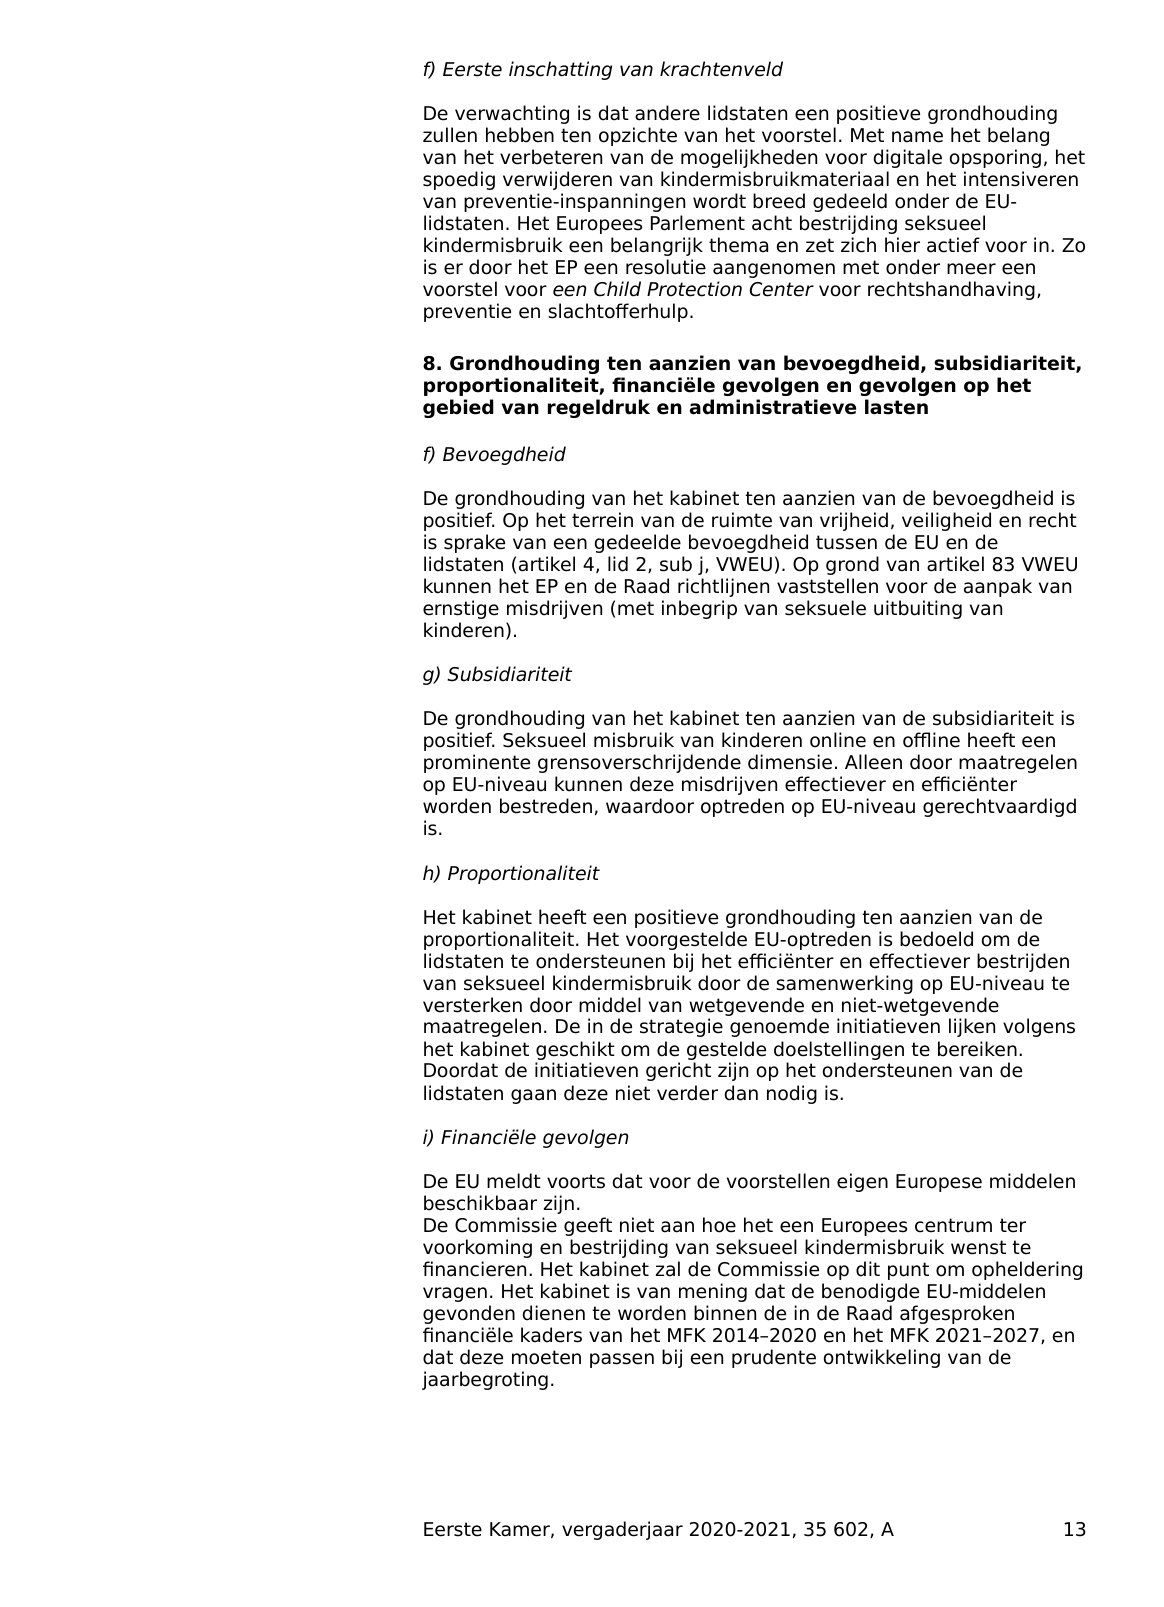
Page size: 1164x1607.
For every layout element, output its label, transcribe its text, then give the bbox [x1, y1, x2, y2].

subtitle f) Eerste inschatting van krachtenveld [422, 59, 1087, 81]
text Het kabinet heeft een positieve grondhouding ten aanzien van de proportionaliteit. Het voorgestelde EU-optreden is bedoeld om de lidstaten te ondersteunen bij het efficiënter en effectiever bestrijden van seksueel kindermisbruik door de samenwerking op EU-niveau te versterken door middel van wetgevende en niet-wetgevende maatregelen. De in de strategie genoemde initiatieven lijken volgens het kabinet geschikt om de gestelde doelstellingen te bereiken. Doordat de initiatieven gericht zijn op het ondersteunen van de lidstaten gaan deze niet verder dan nodig is. [422, 907, 1087, 1104]
text De Commissie geeft niet aan hoe het een Europees centrum ter voorkoming en bestrijding van seksueel kindermisbruik wenst te financieren. Het kabinet zal de Commissie op dit punt om opheldering vragen. Het kabinet is van mening dat de benodigde EU-middelen gevonden dienen te worden binnen de in de Raad afgesproken financiële kaders van het MFK 2014–2020 en het MFK 2021–2027, en dat deze moeten passen bij een prudente ontwikkeling van de jaarbegroting. [422, 1215, 1087, 1391]
subtitle h) Proportionaliteit [422, 862, 1087, 884]
text De grondhouding van het kabinet ten aanzien van de bevoegdheid is positief. Op het terrein van de ruimte van vrijheid, veiligheid en recht is sprake van een gedeelde bevoegdheid tussen de EU en de lidstaten (artikel 4, lid 2, sub j, VWEU). Op grond van artikel 83 VWEU kunnen het EP en de Raad richtlijnen vaststellen voor de aanpak van ernstige misdrijven (met inbegrip van seksuele uitbuiting van kinderen). [422, 488, 1087, 642]
text De verwachting is dat andere lidstaten een positieve grondhouding zullen hebben ten opzichte van het voorstel. Met name het belang van het verbeteren van de mogelijkheden voor digitale opsporing, het spoedig verwijderen van kindermisbruikmateriaal en het intensiveren van preventie-inspanningen wordt breed gedeeld onder de EU-lidstaten. Het Europees Parlement acht bestrijding seksueel kindermisbruik een belangrijk thema en zet zich hier actief voor in. Zo is er door het EP een resolutie aangenomen met onder meer een voorstel voor een Child Protection Center voor rechtshandhaving, preventie en slachtofferhulp. [422, 103, 1087, 323]
subtitle g) Subsidiariteit [422, 664, 1087, 686]
subtitle 8. Grondhouding ten aanzien van bevoegdheid, subsidiariteit, proportionaliteit, financiële gevolgen en gevolgen op het gebied van regeldruk en administratieve lasten [422, 353, 1087, 419]
subtitle f) Bevoegdheid [422, 444, 1087, 466]
subtitle i) Financiële gevolgen [422, 1127, 1087, 1148]
text De grondhouding van het kabinet ten aanzien van de subsidiariteit is positief. Seksueel misbruik van kinderen online en offline heeft een prominente grensoverschrijdende dimensie. Alleen door maatregelen op EU-niveau kunnen deze misdrijven effectiever en efficiënter worden bestreden, waardoor optreden op EU-niveau gerechtvaardigd is. [422, 708, 1087, 840]
text De EU meldt voorts dat voor de voorstellen eigen Europese middelen beschikbaar zijn. [422, 1171, 1087, 1215]
